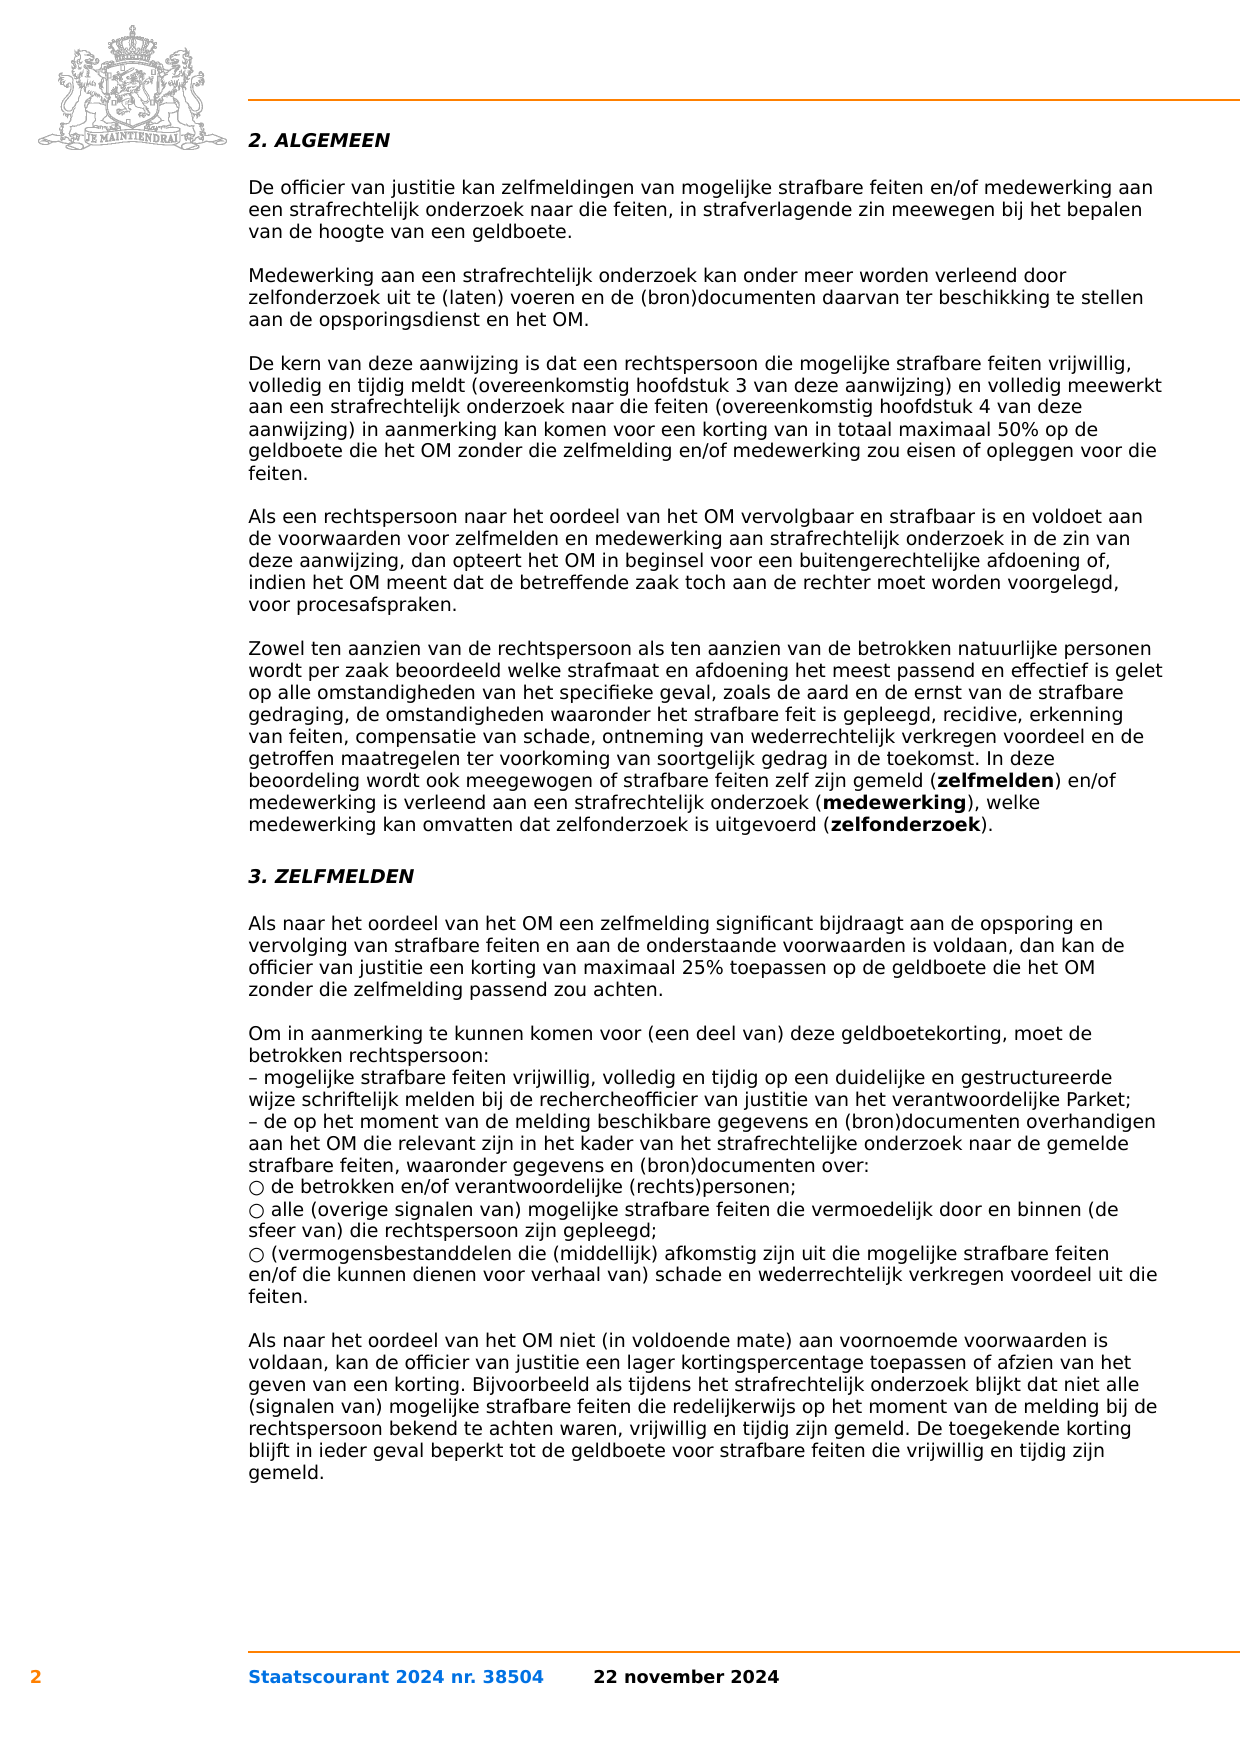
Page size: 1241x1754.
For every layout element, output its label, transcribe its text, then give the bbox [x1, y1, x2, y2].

text Om in aanmerking te kunnen komen voor (een deel van) deze geldboetekorting, moet de betrokken rechtspersoon: [248, 1023, 1163, 1067]
text – de op het moment van de melding beschikbare gegevens en (bron)documenten overhandigen aan het OM die relevant zijn in het kader van het strafrechtelijke onderzoek naar de gemelde strafbare feiten, waaronder gegevens en (bron)documenten over: [248, 1111, 1163, 1176]
subtitle 2. ALGEMEEN [248, 130, 1163, 152]
text Als naar het oordeel van het OM een zelfmelding significant bijdraagt aan de opsporing en vervolging van strafbare feiten en aan de onderstaande voorwaarden is voldaan, dan kan de officier van justitie een korting van maximaal 25% toepassen op de geldboete die het OM zonder die zelfmelding passend zou achten. [248, 913, 1163, 1001]
picture [38, 25, 227, 150]
text ○ de betrokken en/of verantwoordelijke (rechts)personen; [248, 1176, 1163, 1198]
text ○ (vermogensbestanddelen die (middellijk) afkomstig zijn uit die mogelijke strafbare feiten en/of die kunnen dienen voor verhaal van) schade en wederrechtelijk verkregen voordeel uit die feiten. [248, 1242, 1163, 1308]
text Als naar het oordeel van het OM niet (in voldoende mate) aan voornoemde voorwaarden is voldaan, kan de officier van justitie een lager kortingspercentage toepassen of afzien van het geven van een korting. Bijvoorbeeld als tijdens het strafrechtelijk onderzoek blijkt dat niet alle (signalen van) mogelijke strafbare feiten die redelijkerwijs op het moment van de melding bij de rechtspersoon bekend te achten waren, vrijwillig en tijdig zijn gemeld. De toegekende korting blijft in ieder geval beperkt tot de geldboete voor strafbare feiten die vrijwillig en tijdig zijn gemeld. [248, 1330, 1163, 1484]
text De kern van deze aanwijzing is dat een rechtspersoon die mogelijke strafbare feiten vrijwillig, volledig en tijdig meldt (overeenkomstig hoofdstuk 3 van deze aanwijzing) en volledig meewerkt aan een strafrechtelijk onderzoek naar die feiten (overeenkomstig hoofdstuk 4 van deze aanwijzing) in aanmerking kan komen voor een korting van in totaal maximaal 50% op de geldboete die het OM zonder die zelfmelding en/of medewerking zou eisen of opleggen voor die feiten. [248, 352, 1163, 484]
text – mogelijke strafbare feiten vrijwillig, volledig en tijdig op een duidelijke en gestructureerde wijze schriftelijk melden bij de rechercheofficier van justitie van het verantwoordelijke Parket; [248, 1067, 1163, 1111]
text Medewerking aan een strafrechtelijk onderzoek kan onder meer worden verleend door zelfonderzoek uit te (laten) voeren en de (bron)documenten daarvan ter beschikking te stellen aan de opsporingsdienst en het OM. [248, 265, 1163, 331]
text ○ alle (overige signalen van) mogelijke strafbare feiten die vermoedelijk door en binnen (de sfeer van) die rechtspersoon zijn gepleegd; [248, 1198, 1163, 1242]
subtitle 3. ZELFMELDEN [248, 866, 1163, 888]
text Zowel ten aanzien van de rechtspersoon als ten aanzien van de betrokken natuurlijke personen wordt per zaak beoordeeld welke strafmaat en afdoening het meest passend en effectief is gelet op alle omstandigheden van het specifieke geval, zoals de aard en de ernst van de strafbare gedraging, de omstandigheden waaronder het strafbare feit is gepleegd, recidive, erkenning van feiten, compensatie van schade, ontneming van wederrechtelijk verkregen voordeel en de getroffen maatregelen ter voorkoming van soortgelijk gedrag in de toekomst. In deze beoordeling wordt ook meegewogen of strafbare feiten zelf zijn gemeld (zelfmelden) en/of medewerking is verleend aan een strafrechtelijk onderzoek (medewerking), welke medewerking kan omvatten dat zelfonderzoek is uitgevoerd (zelfonderzoek). [248, 638, 1163, 836]
text Als een rechtspersoon naar het oordeel van het OM vervolgbaar en strafbaar is en voldoet aan de voorwaarden voor zelfmelden en medewerking aan strafrechtelijk onderzoek in de zin van deze aanwijzing, dan opteert het OM in beginsel voor een buitengerechtelijke afdoening of, indien het OM meent dat de betreffende zaak toch aan de rechter moet worden voorgelegd, voor procesafspraken. [248, 506, 1163, 616]
text De officier van justitie kan zelfmeldingen van mogelijke strafbare feiten en/of medewerking aan een strafrechtelijk onderzoek naar die feiten, in strafverlagende zin meewegen bij het bepalen van de hoogte van een geldboete. [248, 177, 1163, 243]
